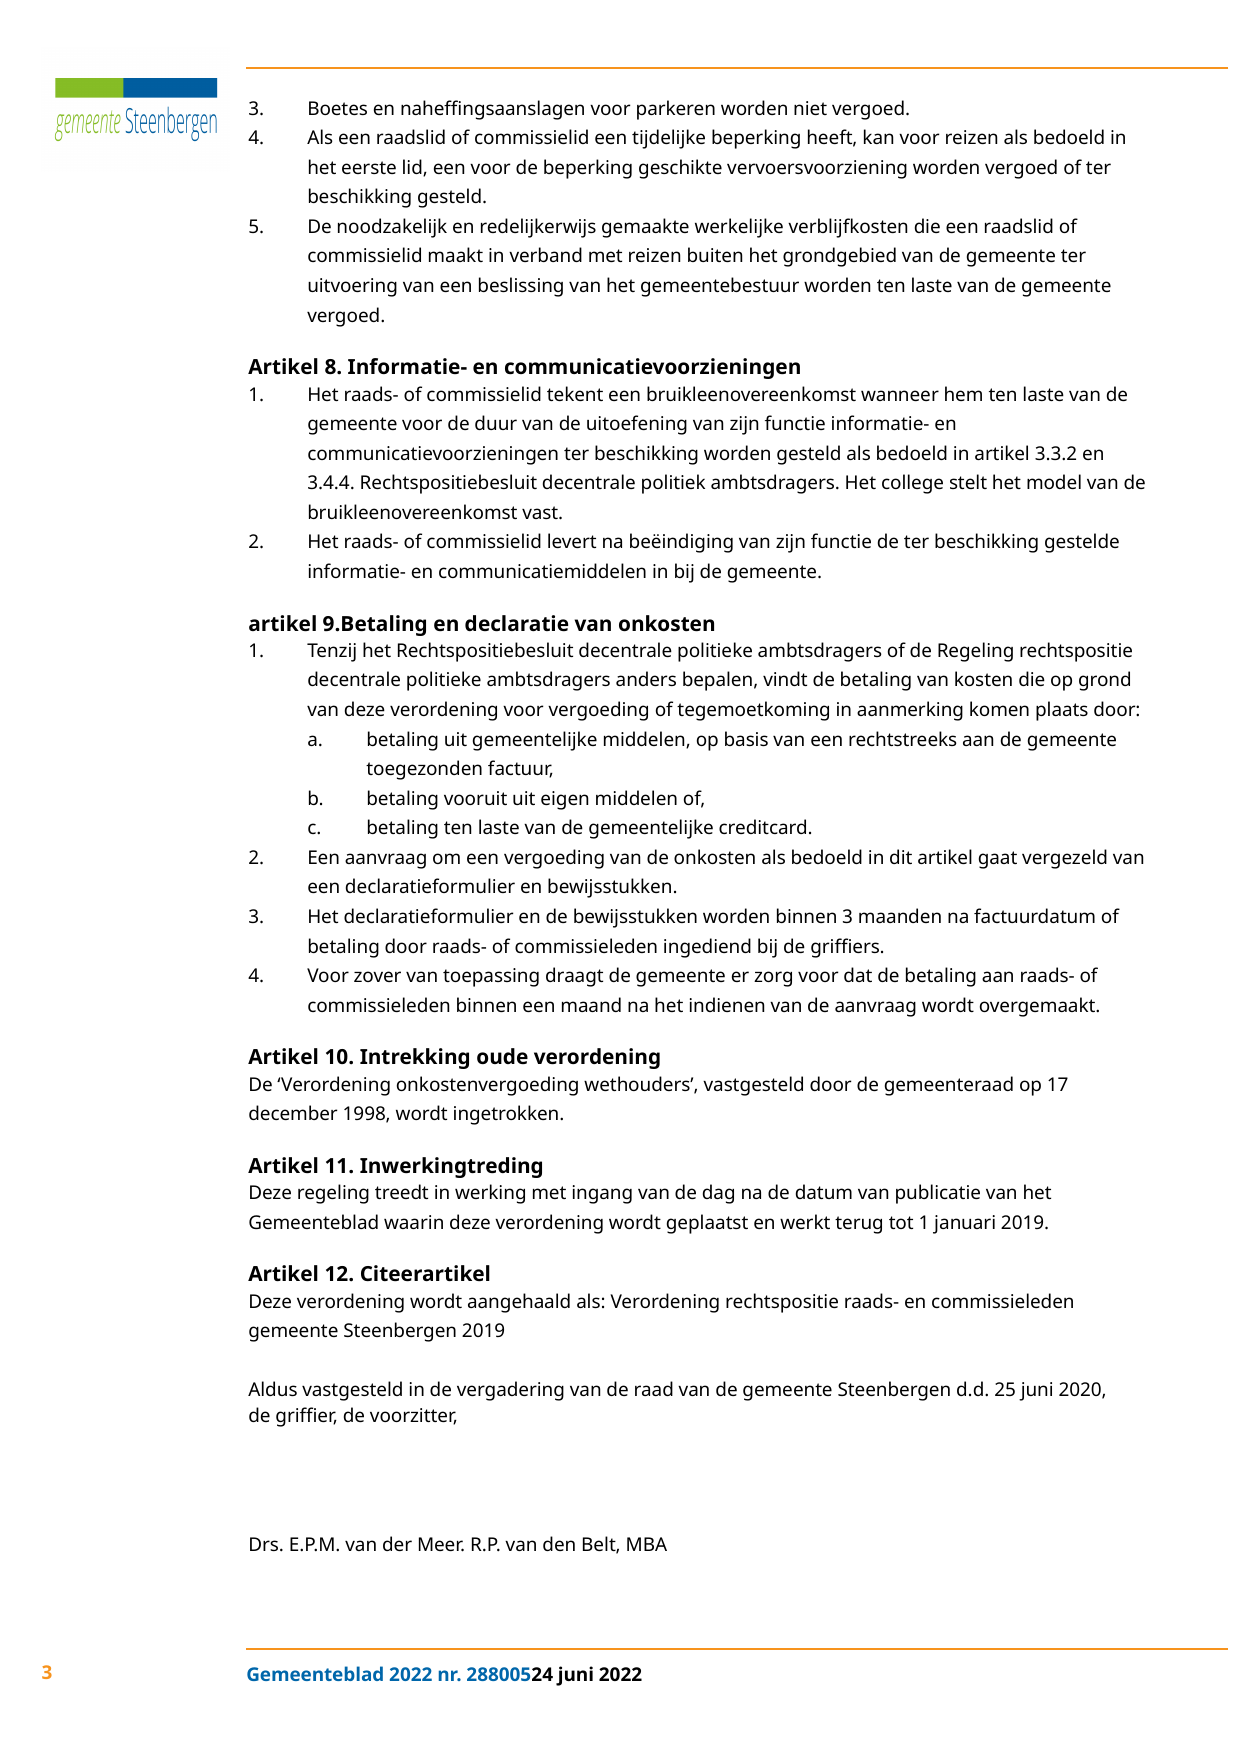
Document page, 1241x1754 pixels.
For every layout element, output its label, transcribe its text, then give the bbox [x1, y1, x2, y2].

text Aldus vastgesteld in de vergadering van de raad van de gemeente Steenbergen d.d. 25 juni 2020, [248, 1377, 1152, 1402]
list Als een raadslid of commissielid een tijdelijke beperking heeft, kan voor reizen als bedoeld in het eerste lid, een voor de beperking geschikte vervoersvoorziening worden vergoed of ter beschikking gesteld. [248, 124, 1152, 209]
list Het declaratieformulier en de bewijsstukken worden binnen 3 maanden na factuurdatum of betaling door raads- of commissieleden ingediend bij de griffiers. [248, 903, 1152, 959]
list betaling uit gemeentelijke middelen, op basis van een rechtstreeks aan de gemeente toegezonden factuur, [307, 726, 1152, 781]
text Artikel 12. Citeerartikel [248, 1259, 1152, 1288]
list Een aanvraag om een vergoeding van de onkosten als bedoeld in dit artikel gaat vergezeld van een declaratieformulier en bewijsstukken. [248, 844, 1152, 899]
text Deze regeling treedt in werking met ingang van de dag na de datum van publicatie van het Gemeenteblad waarin deze verordening wordt geplaatst en werkt terug tot 1 januari 2019. [248, 1179, 1152, 1235]
text Artikel 11. Inwerkingtreding [248, 1151, 1152, 1179]
text artikel 9.Betaling en declaratie van onkosten [248, 609, 1152, 637]
text Artikel 8. Informatie- en communicatievoorzieningen [248, 352, 1152, 381]
text Drs. E.P.M. van der Meer. R.P. van den Belt, MBA [248, 1531, 1152, 1557]
text De ‘Verordening onkostenvergoeding wethouders’, vastgesteld door de gemeenteraad op 17 december 1998, wordt ingetrokken. [248, 1071, 1152, 1126]
picture [41, 47, 231, 172]
list betaling ten laste van de gemeentelijke creditcard. [307, 814, 1152, 840]
list betaling vooruit uit eigen middelen of, [307, 785, 1152, 811]
list Boetes en naheffingsaanslagen voor parkeren worden niet vergoed. [248, 95, 1152, 121]
list De noodzakelijk en redelijkerwijs gemaakte werkelijke verblijfkosten die een raadslid of commissielid maakt in verband met reizen buiten het grondgebied van de gemeente ter uitvoering van een beslissing van het gemeentebestuur worden ten laste van de gemeente vergoed. [248, 213, 1152, 328]
text de griffier, de voorzitter, [248, 1402, 1152, 1428]
text Deze verordening wordt aangehaald als: Verordening rechtspositie raads- en commissieleden gemeente Steenbergen 2019 [248, 1288, 1152, 1343]
list Het raads- of commissielid tekent een bruikleenovereenkomst wanneer hem ten laste van de gemeente voor de duur van de uitoefening van zijn functie informatie- en communicatievoorzieningen ter beschikking worden gesteld als bedoeld in artikel 3.3.2 en 3.4.4. Rechtspositiebesluit decentrale politiek ambtsdragers. Het college stelt het model van de bruikleenovereenkomst vast. [248, 381, 1152, 525]
list Voor zover van toepassing draagt de gemeente er zorg voor dat de betaling aan raads- of commissieleden binnen een maand na het indienen van de aanvraag wordt overgemaakt. [248, 962, 1152, 1018]
text Artikel 10. Intrekking oude verordening [248, 1042, 1152, 1071]
list Tenzij het Rechtspositiebesluit decentrale politieke ambtsdragers of de Regeling rechtspositie decentrale politieke ambtsdragers anders bepalen, vindt de betaling van kosten die op grond van deze verordening voor vergoeding of tegemoetkoming in aanmerking komen plaats door: [248, 637, 1152, 722]
list Het raads- of commissielid levert na beëindiging van zijn functie de ter beschikking gestelde informatie- en communicatiemiddelen in bij de gemeente. [248, 529, 1152, 584]
